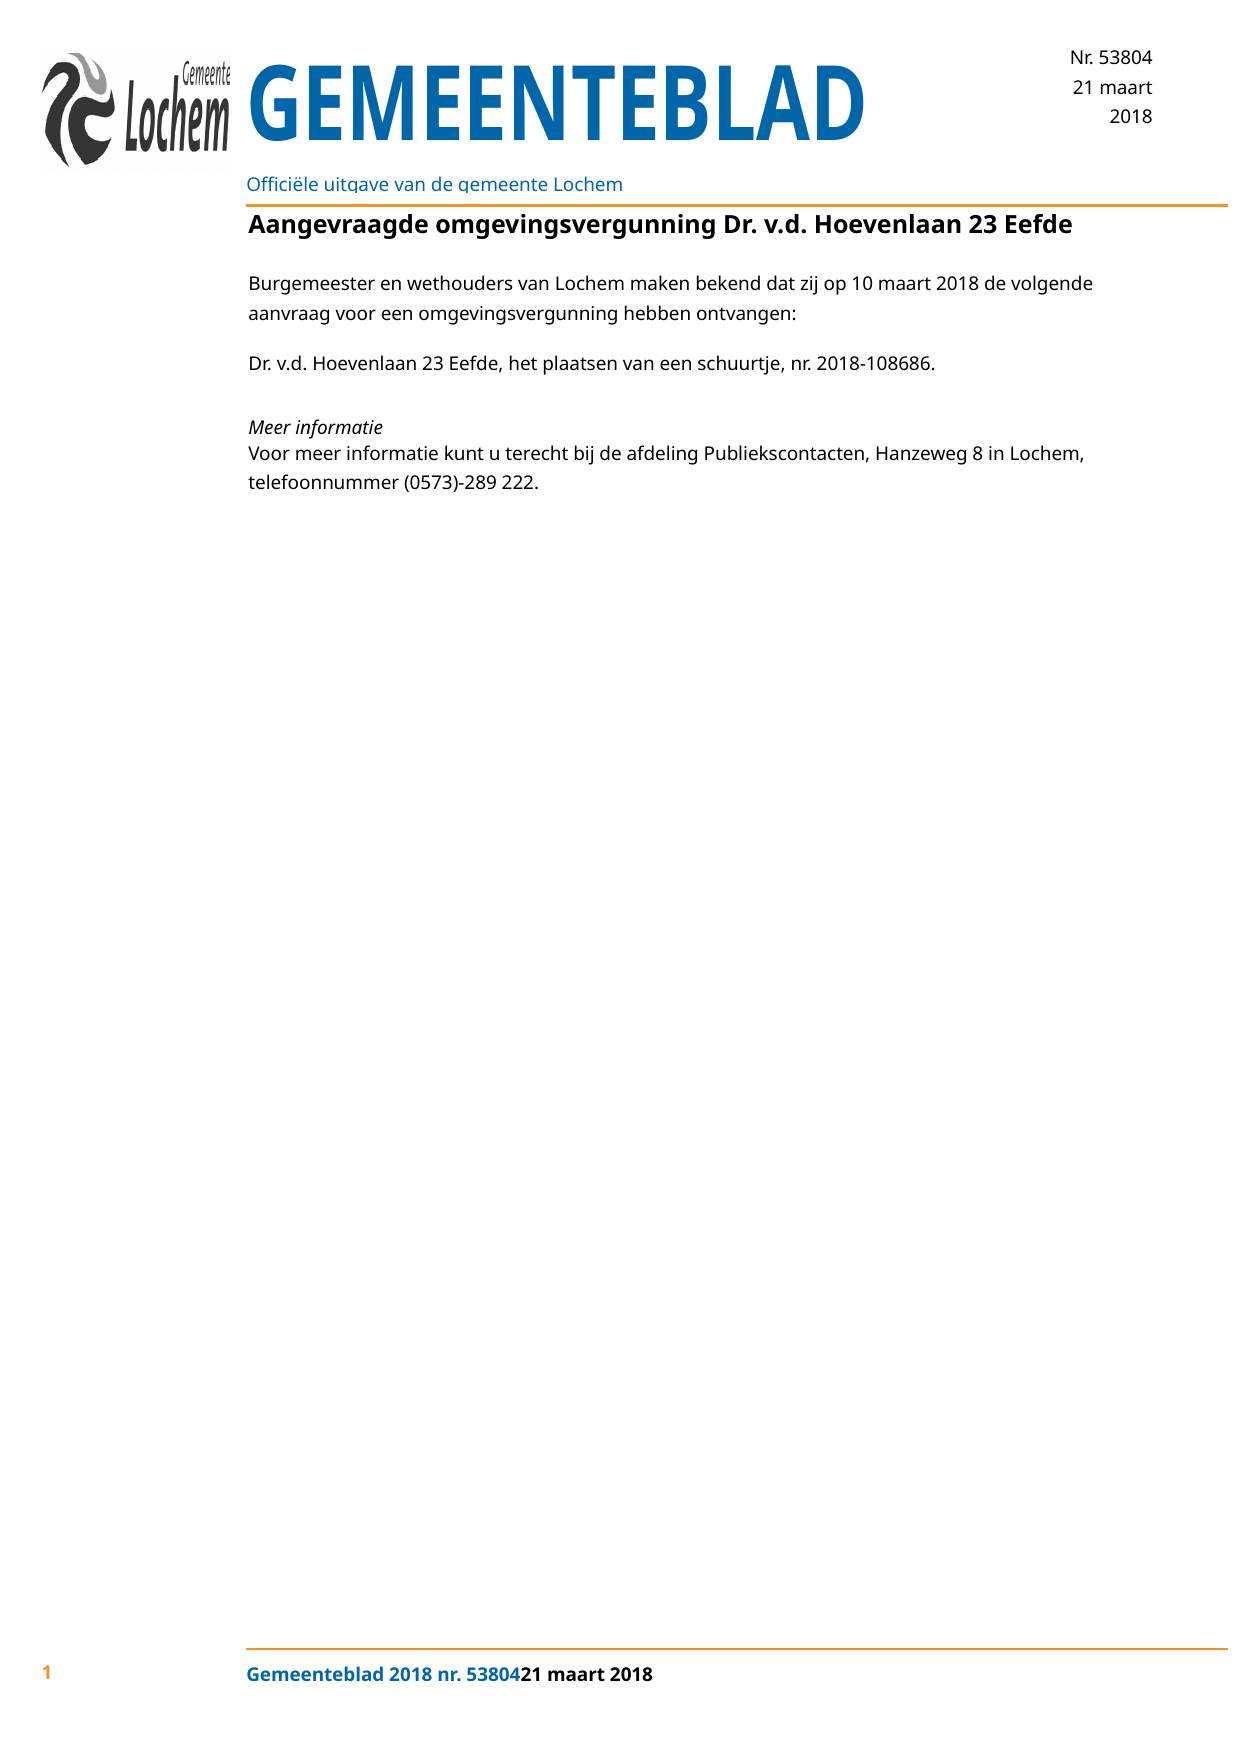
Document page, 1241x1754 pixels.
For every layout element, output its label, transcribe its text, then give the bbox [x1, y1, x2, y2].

text Aangevraagde omgevingsvergunning Dr. v.d. Hoevenlaan 23 Eefde [248, 207, 1152, 241]
text Burgemeester en wethouders van Lochem maken bekend dat zij op 10 maart 2018 de volgende aanvraag voor een omgevingsvergunning hebben ontvangen: [248, 270, 1152, 326]
text Dr. v.d. Hoevenlaan 23 Eefde, het plaatsen van een schuurtje, nr. 2018-108686. [248, 350, 1152, 376]
picture [41, 47, 231, 172]
text Meer informatie [248, 414, 1152, 440]
text Voor meer informatie kunt u terecht bij de afdeling Publiekscontacten, Hanzeweg 8 in Lochem, telefoonnummer (0573)-289 222. [248, 440, 1152, 495]
